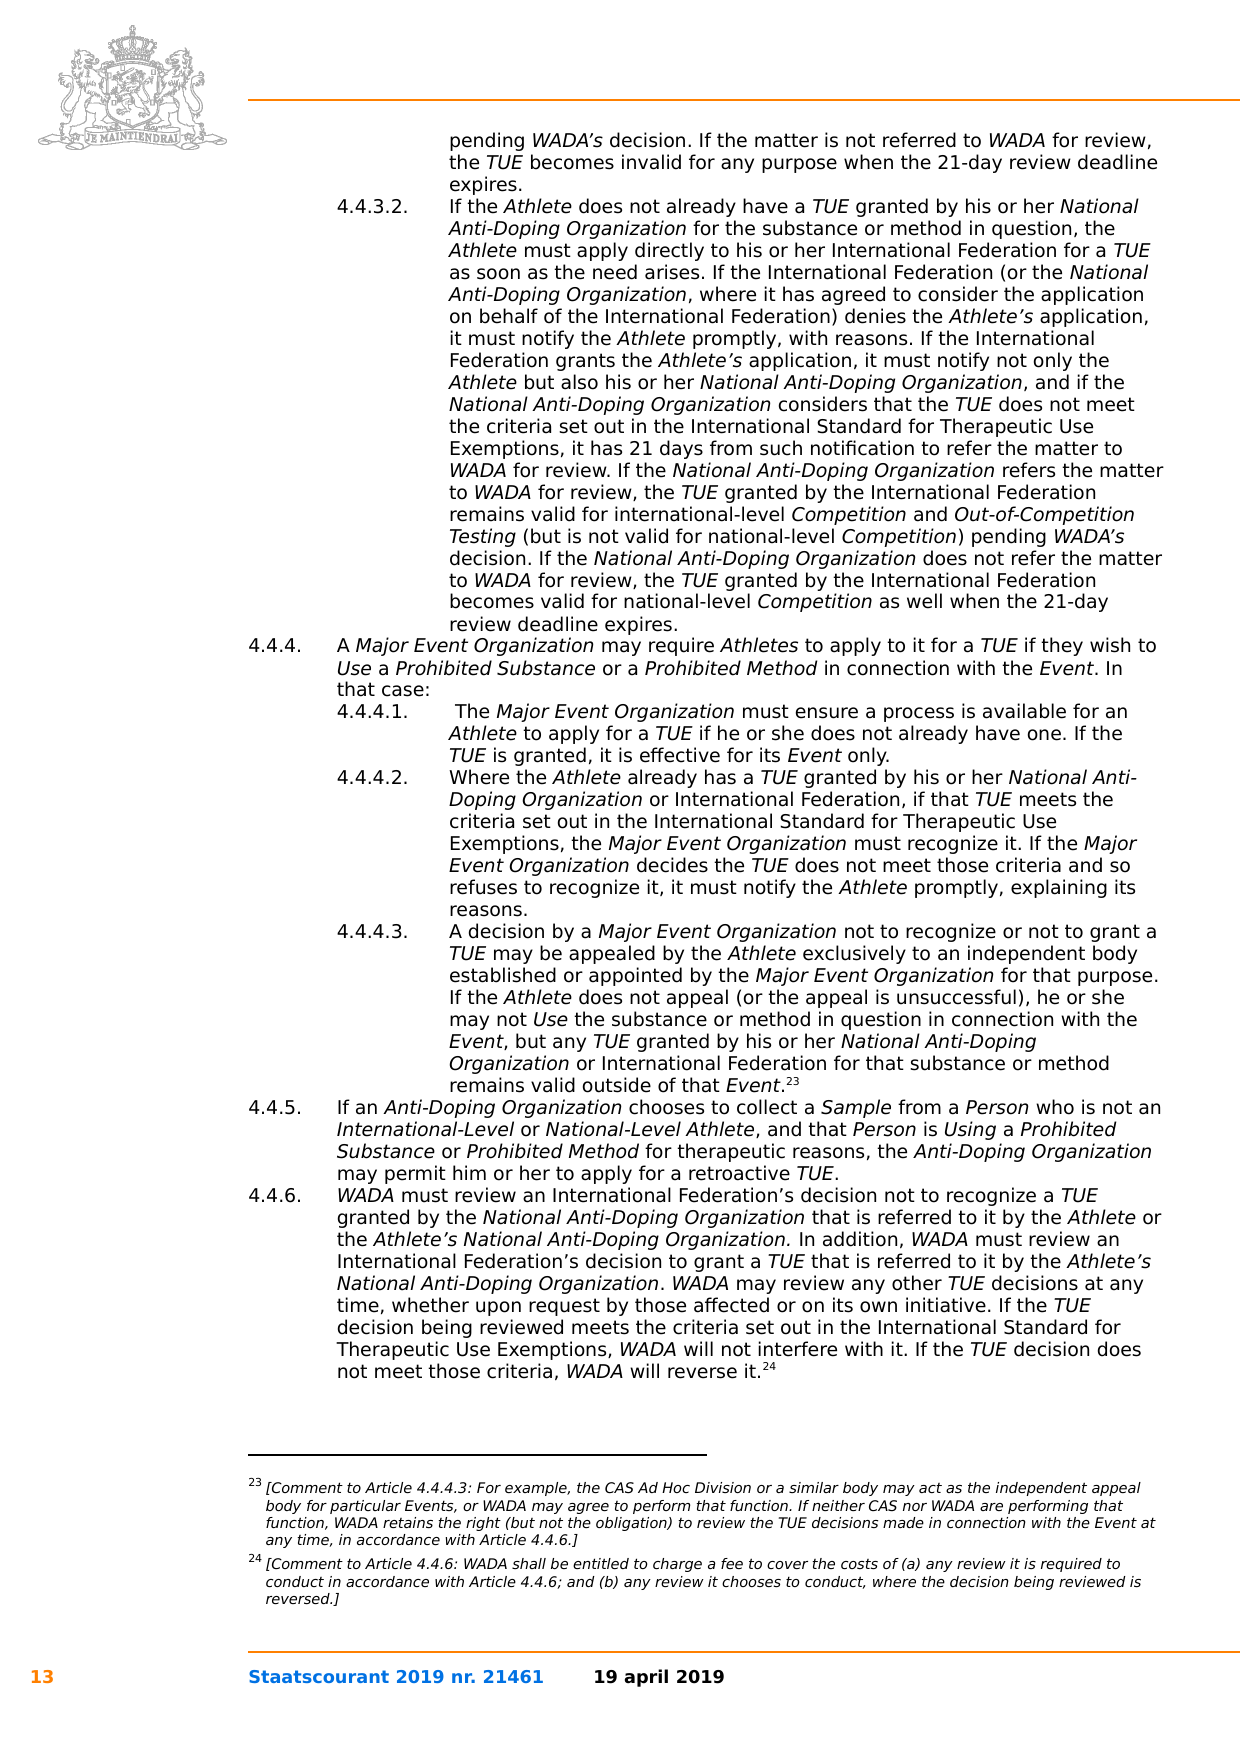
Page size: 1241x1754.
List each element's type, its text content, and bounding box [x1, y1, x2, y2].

text 4.4.4. A Major Event Organization may require Athletes to apply to it for a TUE if they wish to Use a Prohibited Substance or a Prohibited Method in connection with the Event. In that case: [248, 635, 1163, 701]
text 4.4.4.2. Where the Athlete already has a TUE granted by his or her National Anti-Doping Organization or International Federation, if that TUE meets the criteria set out in the International Standard for Therapeutic Use Exemptions, the Major Event Organization must recognize it. If the Major Event Organization decides the TUE does not meet those criteria and so refuses to recognize it, it must notify the Athlete promptly, explaining its reasons. [337, 767, 1163, 921]
text [Comment to Article 4.4.6: WADA shall be entitled to charge a fee to cover the costs of (a) any review it is required to conduct in accordance with Article 4.4.6; and (b) any review it chooses to conduct, where the decision being reviewed is reversed.] [248, 1552, 1163, 1608]
text 4.4.6. WADA must review an International Federation’s decision not to recognize a TUE granted by the National Anti-Doping Organization that is referred to it by the Athlete or the Athlete’s National Anti-Doping Organization. In addition, WADA must review an International Federation’s decision to grant a TUE that is referred to it by the Athlete’s National Anti-Doping Organization. WADA may review any other TUE decisions at any time, whether upon request by those affected or on its own initiative. If the TUE decision being reviewed meets the criteria set out in the International Standard for Therapeutic Use Exemptions, WADA will not interfere with it. If the TUE decision does not meet those criteria, WADA will reverse it. [248, 1185, 1163, 1383]
text [Comment to Article 4.4.4.3: For example, the CAS Ad Hoc Division or a similar body may act as the independent appeal body for particular Events, or WADA may agree to perform that function. If neither CAS nor WADA are performing that function, WADA retains the right (but not the obligation) to review the TUE decisions made in connection with the Event at any time, in accordance with Article 4.4.6.] [248, 1476, 1163, 1549]
text 4.4.3.2. If the Athlete does not already have a TUE granted by his or her National Anti-Doping Organization for the substance or method in question, the Athlete must apply directly to his or her International Federation for a TUE as soon as the need arises. If the International Federation (or the National Anti-Doping Organization, where it has agreed to consider the application on behalf of the International Federation) denies the Athlete’s application, it must notify the Athlete promptly, with reasons. If the International Federation grants the Athlete’s application, it must notify not only the Athlete but also his or her National Anti-Doping Organization, and if the National Anti-Doping Organization considers that the TUE does not meet the criteria set out in the International Standard for Therapeutic Use Exemptions, it has 21 days from such notification to refer the matter to WADA for review. If the National Anti-Doping Organization refers the matter to WADA for review, the TUE granted by the International Federation remains valid for international-level Competition and Out-of-Competition Testing (but is not valid for national-level Competition) pending WADA’s decision. If the National Anti-Doping Organization does not refer the matter to WADA for review, the TUE granted by the International Federation becomes valid for national-level Competition as well when the 21-day review deadline expires. [337, 196, 1163, 635]
text 4.4.4.3. A decision by a Major Event Organization not to recognize or not to grant a TUE may be appealed by the Athlete exclusively to an independent body established or appointed by the Major Event Organization for that purpose. If the Athlete does not appeal (or the appeal is unsuccessful), he or she may not Use the substance or method in question in connection with the Event, but any TUE granted by his or her National Anti-Doping Organization or International Federation for that substance or method remains valid outside of that Event. [337, 921, 1163, 1097]
picture [38, 25, 227, 150]
text 4.4.4.1. The Major Event Organization must ensure a process is available for an Athlete to apply for a TUE if he or she does not already have one. If the TUE is granted, it is effective for its Event only. [337, 701, 1163, 767]
text pending WADA’s decision. If the matter is not referred to WADA for review, the TUE becomes invalid for any purpose when the 21-day review deadline expires. [337, 130, 1163, 196]
text 4.4.5. If an Anti-Doping Organization chooses to collect a Sample from a Person who is not an International-Level or National-Level Athlete, and that Person is Using a Prohibited Substance or Prohibited Method for therapeutic reasons, the Anti-Doping Organization may permit him or her to apply for a retroactive TUE. [248, 1097, 1163, 1185]
